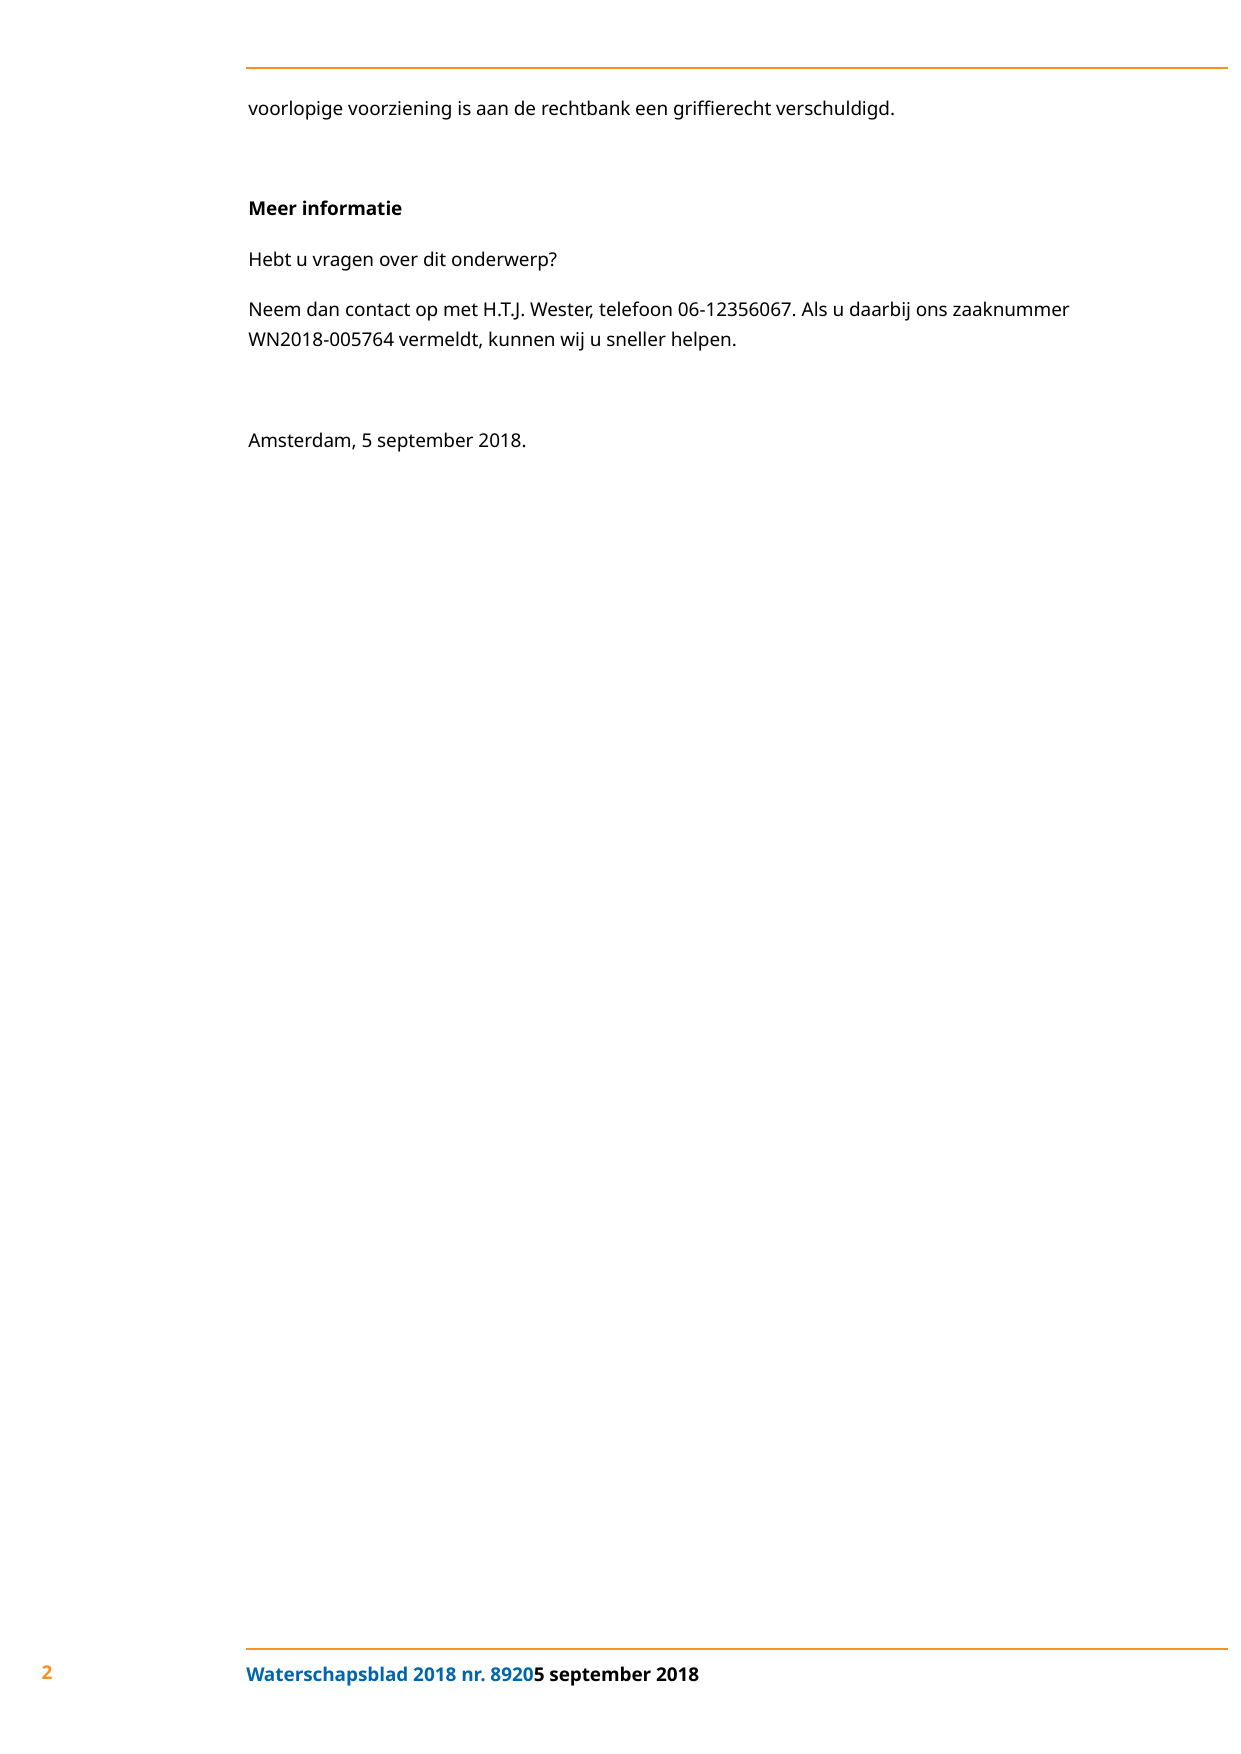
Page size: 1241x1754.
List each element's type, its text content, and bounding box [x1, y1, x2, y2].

text Neem dan contact op met H.T.J. Wester, telefoon 06-12356067. Als u daarbij ons zaaknummer WN2018-005764 vermeldt, kunnen wij u sneller helpen. [248, 296, 1152, 352]
text Amsterdam, 5 september 2018. [248, 427, 1152, 453]
text voorlopige voorziening is aan de rechtbank een griffierecht verschuldigd. [248, 95, 1152, 121]
text Hebt u vragen over dit onderwerp? [248, 246, 1152, 272]
text Meer informatie [248, 196, 1152, 221]
picture [41, 47, 231, 172]
